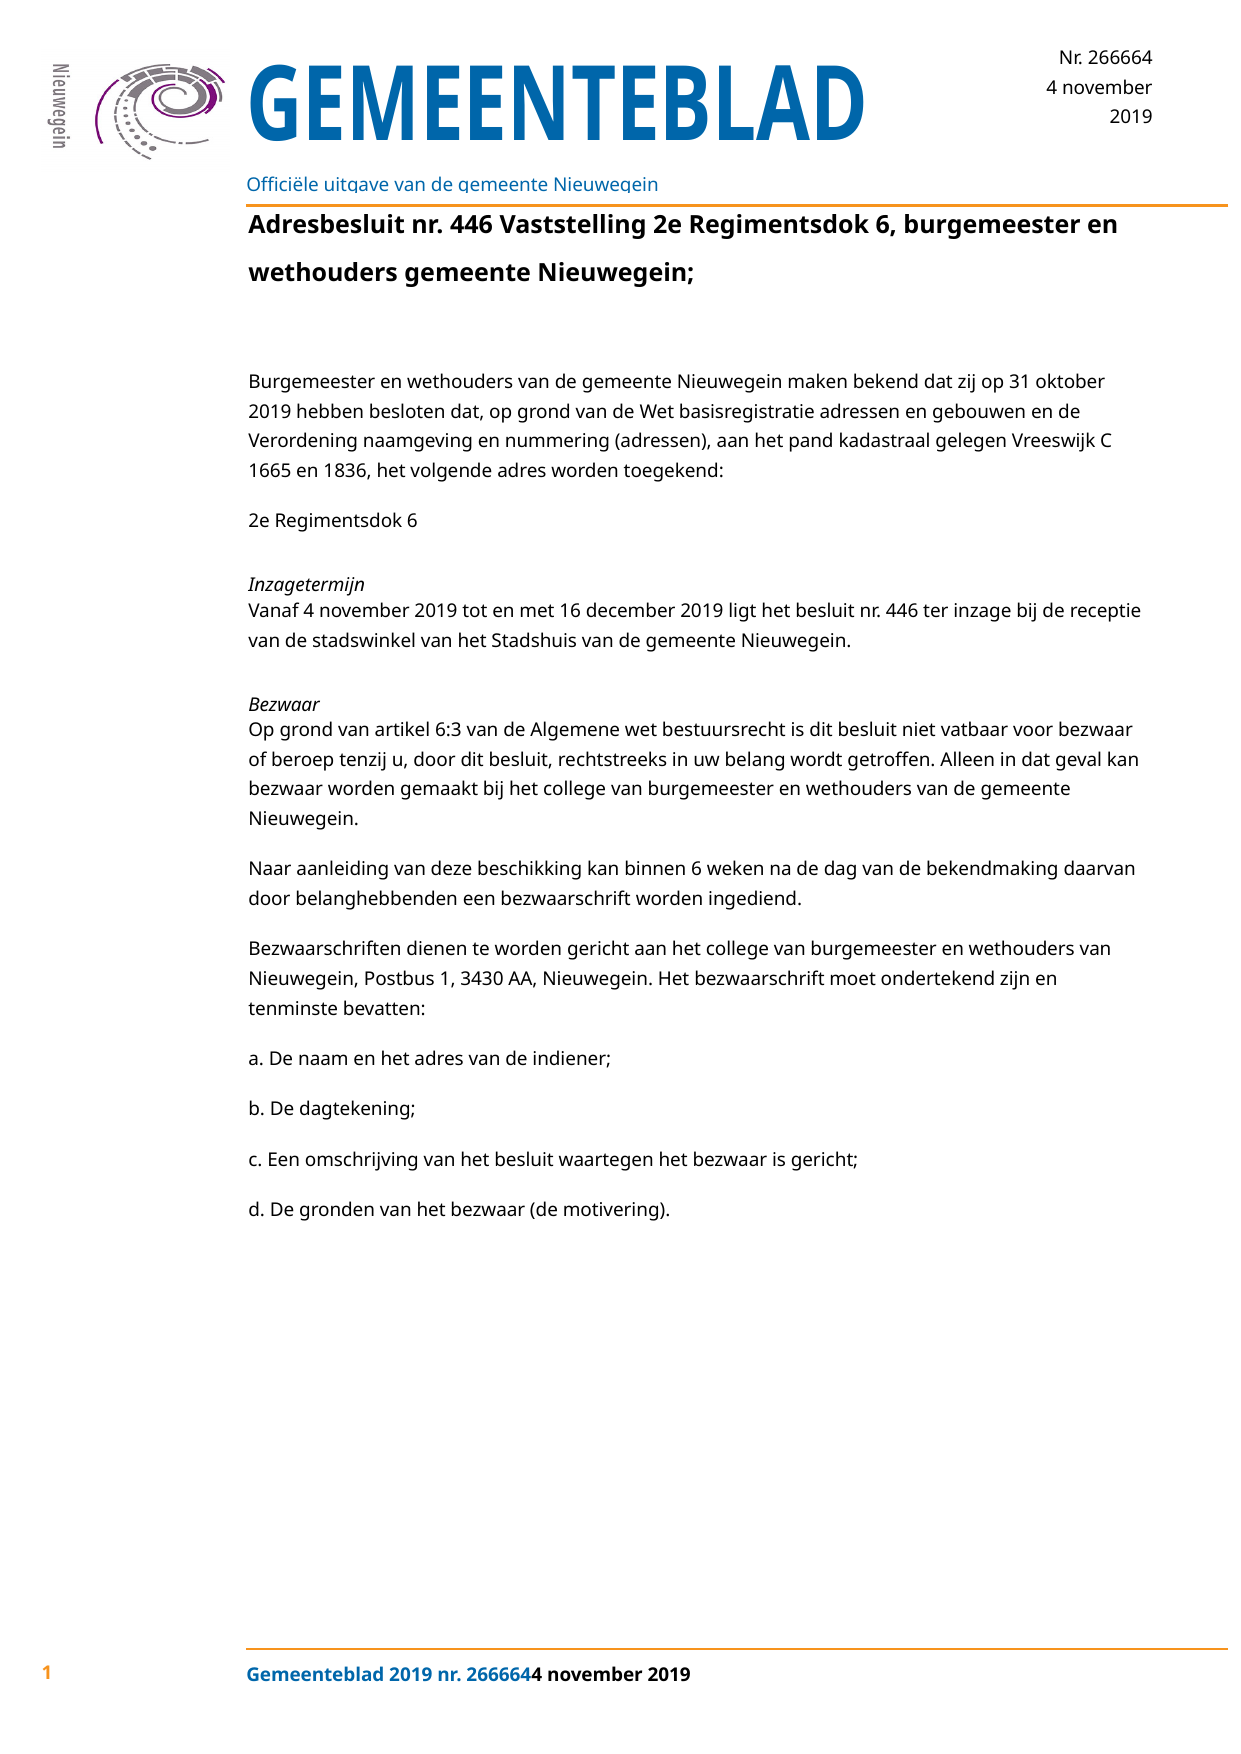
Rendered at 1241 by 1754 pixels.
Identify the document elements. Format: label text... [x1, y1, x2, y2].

text a. De naam en het adres van de indiener; [248, 1045, 1152, 1071]
text Op grond van artikel 6:3 van de Algemene wet bestuursrecht is dit besluit niet vatbaar voor bezwaar of beroep tenzij u, door dit besluit, rechtstreeks in uw belang wordt getroffen. Alleen in dat geval kan bezwaar worden gemaakt bij het college van burgemeester en wethouders van de gemeente Nieuwegein. [248, 716, 1152, 831]
text Bezwaarschriften dienen te worden gericht aan het college van burgemeester en wethouders van Nieuwegein, Postbus 1, 3430 AA, Nieuwegein. Het bezwaarschrift moet ondertekend zijn en tenminste bevatten: [248, 936, 1152, 1021]
text Vanaf 4 november 2019 tot en met 16 december 2019 ligt het besluit nr. 446 ter inzage bij de receptie van de stadswinkel van het Stadshuis van de gemeente Nieuwegein. [248, 597, 1152, 652]
text Adresbesluit nr. 446 Vaststelling 2e Regimentsdok 6, burgemeester en wethouders gemeente Nieuwegein; [248, 207, 1152, 288]
picture [41, 47, 231, 172]
text b. De dagtekening; [248, 1096, 1152, 1121]
text Bezwaar [248, 691, 1152, 716]
text 2e Regimentsdok 6 [248, 507, 1152, 533]
text Inzagetermijn [248, 571, 1152, 597]
text Burgemeester en wethouders van de gemeente Nieuwegein maken bekend dat zij op 31 oktober 2019 hebben besloten dat, op grond van de Wet basisregistratie adressen en gebouwen en de Verordening naamgeving en nummering (adressen), aan het pand kadastraal gelegen Vreeswijk C 1665 en 1836, het volgende adres worden toegekend: [248, 368, 1152, 483]
text c. Een omschrijving van het besluit waartegen het bezwaar is gericht; [248, 1146, 1152, 1172]
text d. De gronden van het bezwaar (de motivering). [248, 1196, 1152, 1222]
text Naar aanleiding van deze beschikking kan binnen 6 weken na de dag van de bekendmaking daarvan door belanghebbenden een bezwaarschrift worden ingediend. [248, 856, 1152, 911]
